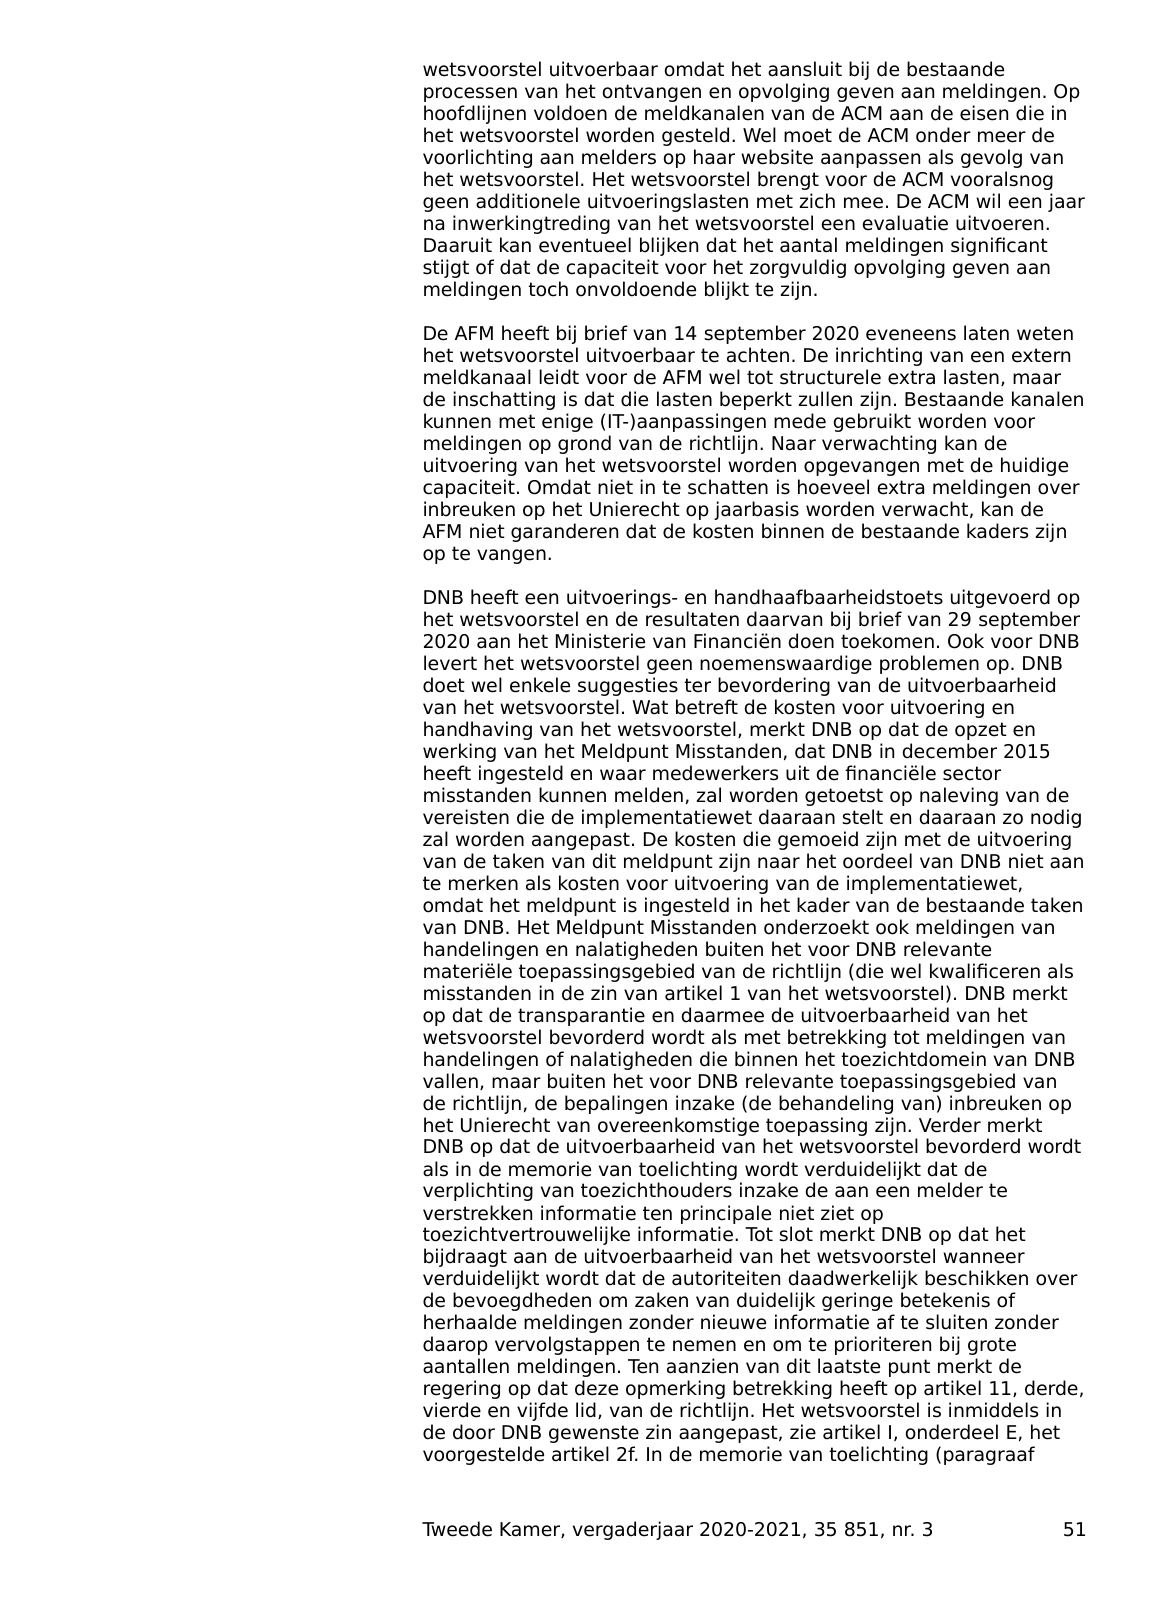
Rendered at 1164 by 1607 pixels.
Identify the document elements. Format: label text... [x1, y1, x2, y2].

text De AFM heeft bij brief van 14 september 2020 eveneens laten weten het wetsvoorstel uitvoerbaar te achten. De inrichting van een extern meldkanaal leidt voor de AFM wel tot structurele extra lasten, maar de inschatting is dat die lasten beperkt zullen zijn. Bestaande kanalen kunnen met enige (IT-)aanpassingen mede gebruikt worden voor meldingen op grond van de richtlijn. Naar verwachting kan de uitvoering van het wetsvoorstel worden opgevangen met de huidige capaciteit. Omdat niet in te schatten is hoeveel extra meldingen over inbreuken op het Unierecht op jaarbasis worden verwacht, kan de AFM niet garanderen dat de kosten binnen de bestaande kaders zijn op te vangen. [422, 323, 1087, 565]
text wetsvoorstel uitvoerbaar omdat het aansluit bij de bestaande processen van het ontvangen en opvolging geven aan meldingen. Op hoofdlijnen voldoen de meldkanalen van de ACM aan de eisen die in het wetsvoorstel worden gesteld. Wel moet de ACM onder meer de voorlichting aan melders op haar website aanpassen als gevolg van het wetsvoorstel. Het wetsvoorstel brengt voor de ACM vooralsnog geen additionele uitvoeringslasten met zich mee. De ACM wil een jaar na inwerkingtreding van het wetsvoorstel een evaluatie uitvoeren. Daaruit kan eventueel blijken dat het aantal meldingen significant stijgt of dat de capaciteit voor het zorgvuldig opvolging geven aan meldingen toch onvoldoende blijkt te zijn. [422, 59, 1087, 301]
text DNB heeft een uitvoerings- en handhaafbaarheidstoets uitgevoerd op het wetsvoorstel en de resultaten daarvan bij brief van 29 september 2020 aan het Ministerie van Financiën doen toekomen. Ook voor DNB levert het wetsvoorstel geen noemenswaardige problemen op. DNB doet wel enkele suggesties ter bevordering van de uitvoerbaarheid van het wetsvoorstel. Wat betreft de kosten voor uitvoering en handhaving van het wetsvoorstel, merkt DNB op dat de opzet en werking van het Meldpunt Misstanden, dat DNB in december 2015 heeft ingesteld en waar medewerkers uit de financiële sector misstanden kunnen melden, zal worden getoetst op naleving van de vereisten die de implementatiewet daaraan stelt en daaraan zo nodig zal worden aangepast. De kosten die gemoeid zijn met de uitvoering van de taken van dit meldpunt zijn naar het oordeel van DNB niet aan te merken als kosten voor uitvoering van de implementatiewet, omdat het meldpunt is ingesteld in het kader van de bestaande taken van DNB. Het Meldpunt Misstanden onderzoekt ook meldingen van handelingen en nalatigheden buiten het voor DNB relevante materiële toepassingsgebied van de richtlijn (die wel kwalificeren als misstanden in de zin van artikel 1 van het wetsvoorstel). DNB merkt op dat de transparantie en daarmee de uitvoerbaarheid van het wetsvoorstel bevorderd wordt als met betrekking tot meldingen van handelingen of nalatigheden die binnen het toezichtdomein van DNB vallen, maar buiten het voor DNB relevante toepassingsgebied van de richtlijn, de bepalingen inzake (de behandeling van) inbreuken op het Unierecht van overeenkomstige toepassing zijn. Verder merkt DNB op dat de uitvoerbaarheid van het wetsvoorstel bevorderd wordt als in de memorie van toelichting wordt verduidelijkt dat de verplichting van toezichthouders inzake de aan een melder te verstrekken informatie ten principale niet ziet op toezichtvertrouwelijke informatie. Tot slot merkt DNB op dat het bijdraagt aan de uitvoerbaarheid van het wetsvoorstel wanneer verduidelijkt wordt dat de autoriteiten daadwerkelijk beschikken over de bevoegdheden om zaken van duidelijk geringe betekenis of herhaalde meldingen zonder nieuwe informatie af te sluiten zonder daarop vervolgstappen te nemen en om te prioriteren bij grote aantallen meldingen. Ten aanzien van dit laatste punt merkt de regering op dat deze opmerking betrekking heeft op artikel 11, derde, vierde en vijfde lid, van de richtlijn. Het wetsvoorstel is inmiddels in de door DNB gewenste zin aangepast, zie artikel I, onderdeel E, het voorgestelde artikel 2f. In de memorie van toelichting (paragraaf [422, 587, 1087, 1466]
